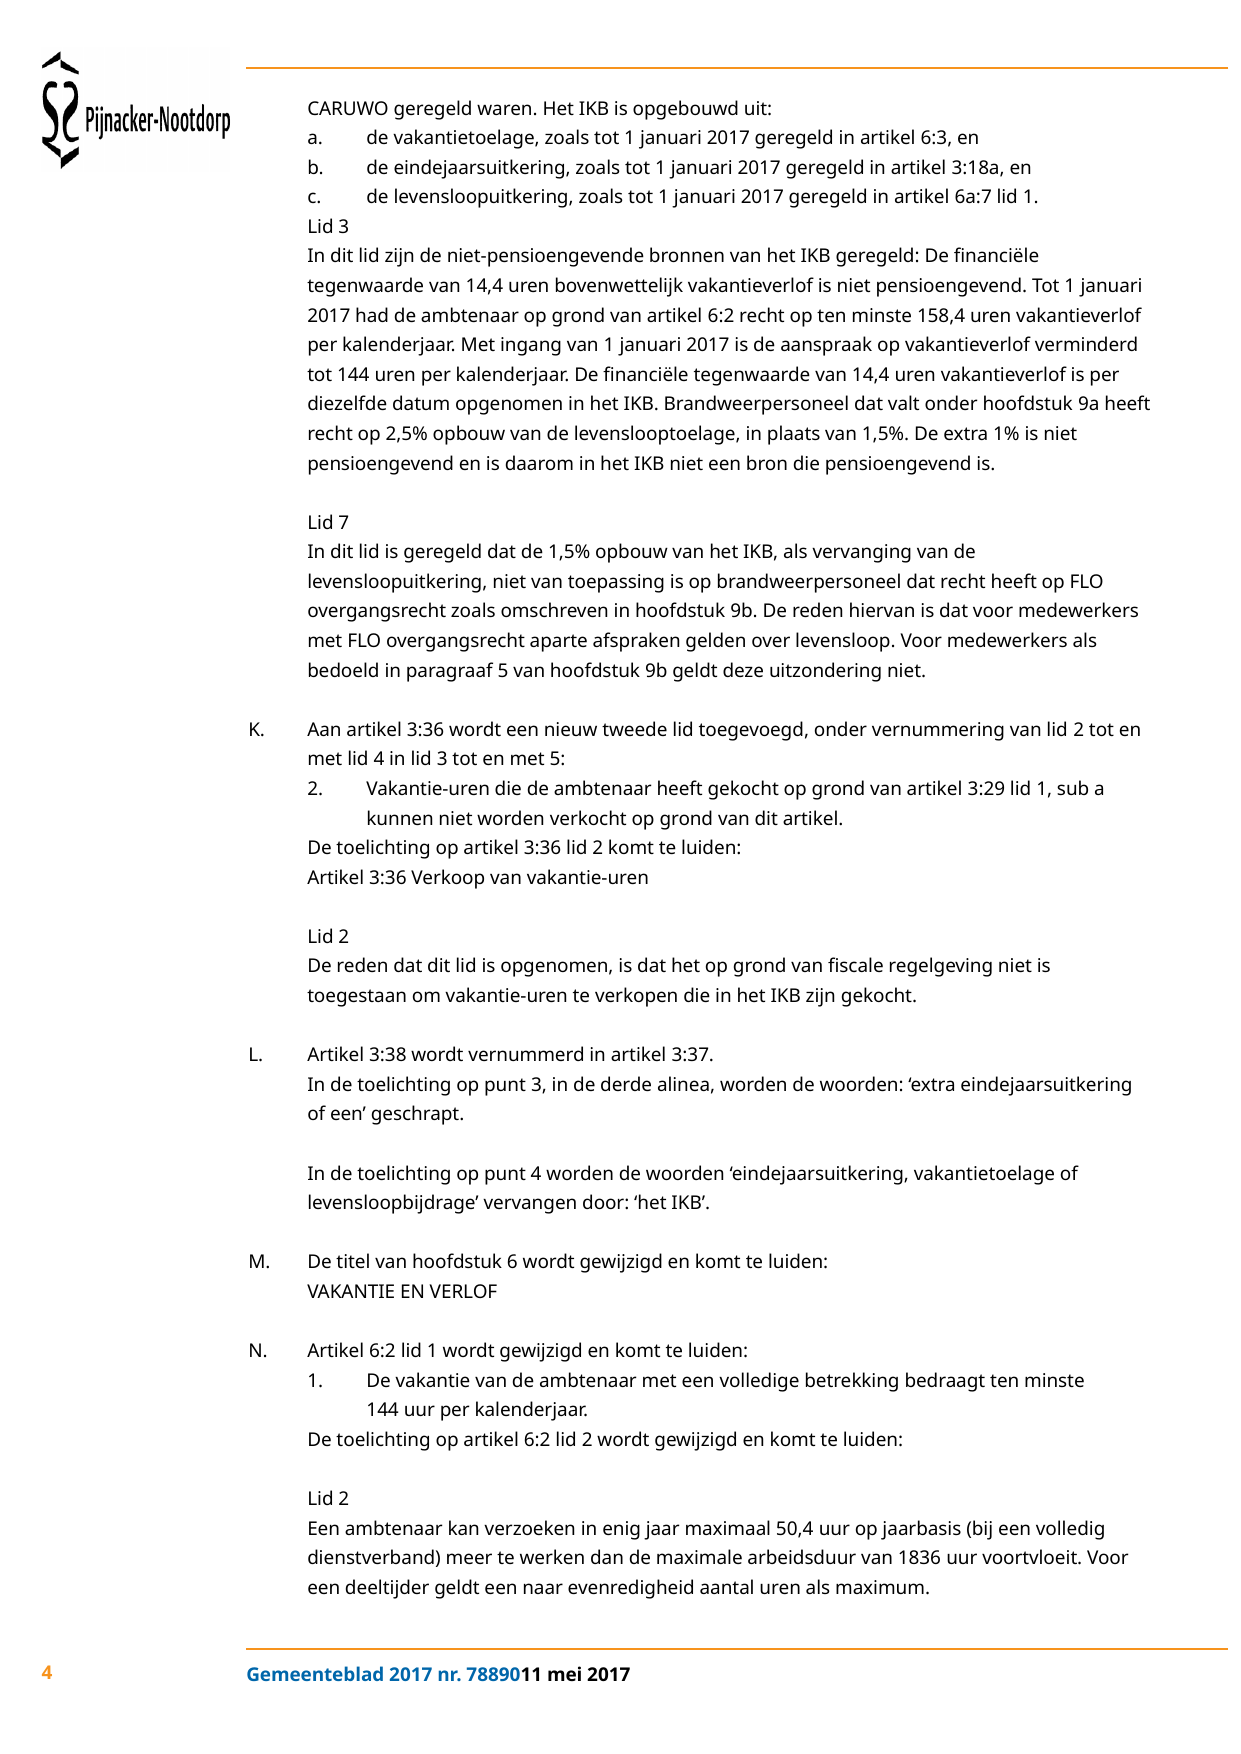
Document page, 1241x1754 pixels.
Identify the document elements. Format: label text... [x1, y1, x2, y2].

list de levensloopuitkering, zoals tot 1 januari 2017 geregeld in artikel 6a:7 lid 1. [307, 183, 1152, 209]
list CARUWO geregeld waren. Het IKB is opgebouwd uit: [248, 95, 1152, 121]
list Artikel 3:36 Verkoop van vakantie-uren [248, 864, 1152, 890]
list Vakantie-uren die de ambtenaar heeft gekocht op grond van artikel 3:29 lid 1, sub a kunnen niet worden verkocht op grond van dit artikel. [307, 775, 1152, 831]
list In de toelichting op punt 4 worden de woorden ‘eindejaarsuitkering, vakantietoelage of levensloopbijdrage’ vervangen door: ‘het IKB’. [248, 1160, 1152, 1215]
list Lid 7 [248, 509, 1152, 535]
list Lid 2 [248, 1485, 1152, 1511]
list De toelichting op artikel 3:36 lid 2 komt te luiden: [248, 834, 1152, 860]
list Lid 2 [248, 923, 1152, 949]
list de eindejaarsuitkering, zoals tot 1 januari 2017 geregeld in artikel 3:18a, en [307, 154, 1152, 180]
list Een ambtenaar kan verzoeken in enig jaar maximaal 50,4 uur op jaarbasis (bij een volledig dienstverband) meer te werken dan de maximale arbeidsduur van 1836 uur voortvloeit. Voor een deeltijder geldt een naar evenredigheid aantal uren als maximum. [248, 1515, 1152, 1600]
list De titel van hoofdstuk 6 wordt gewijzigd en komt te luiden: [248, 1248, 1152, 1274]
list De vakantie van de ambtenaar met een volledige betrekking bedraagt ten minste 144 uur per kalenderjaar. [307, 1367, 1152, 1422]
list De reden dat dit lid is opgenomen, is dat het op grond van fiscale regelgeving niet is toegestaan om vakantie-uren te verkopen die in het IKB zijn gekocht. [248, 953, 1152, 1008]
list In dit lid is geregeld dat de 1,5% opbouw van het IKB, als vervanging van de levensloopuitkering, niet van toepassing is op brandweerpersoneel dat recht heeft op FLO overgangsrecht zoals omschreven in hoofdstuk 9b. De reden hiervan is dat voor medewerkers met FLO overgangsrecht aparte afspraken gelden over levensloop. Voor medewerkers als bedoeld in paragraaf 5 van hoofdstuk 9b geldt deze uitzondering niet. [248, 538, 1152, 683]
list De toelichting op artikel 6:2 lid 2 wordt gewijzigd en komt te luiden: [248, 1426, 1152, 1452]
list de vakantietoelage, zoals tot 1 januari 2017 geregeld in artikel 6:3, en [307, 124, 1152, 150]
list Artikel 3:38 wordt vernummerd in artikel 3:37. [248, 1041, 1152, 1067]
list Lid 3 [248, 213, 1152, 239]
list Aan artikel 3:36 wordt een nieuw tweede lid toegevoegd, onder vernummering van lid 2 tot en met lid 4 in lid 3 tot en met 5: [248, 716, 1152, 771]
list In de toelichting op punt 3, in de derde alinea, worden de woorden: ‘extra eindejaarsuitkering of een’ geschrapt. [248, 1071, 1152, 1126]
list In dit lid zijn de niet-pensioengevende bronnen van het IKB geregeld: De financiële tegenwaarde van 14,4 uren bovenwettelijk vakantieverlof is niet pensioengevend. Tot 1 januari 2017 had de ambtenaar op grond van artikel 6:2 recht op ten minste 158,4 uren vakantieverlof per kalenderjaar. Met ingang van 1 januari 2017 is de aanspraak op vakantieverlof verminderd tot 144 uren per kalenderjaar. De financiële tegenwaarde van 14,4 uren vakantieverlof is per diezelfde datum opgenomen in het IKB. Brandweerpersoneel dat valt onder hoofdstuk 9a heeft recht op 2,5% opbouw van de levenslooptoelage, in plaats van 1,5%. De extra 1% is niet pensioengevend en is daarom in het IKB niet een bron die pensioengevend is. [248, 243, 1152, 476]
picture [41, 47, 231, 172]
list VAKANTIE EN VERLOF [248, 1278, 1152, 1304]
list Artikel 6:2 lid 1 wordt gewijzigd en komt te luiden: [248, 1337, 1152, 1363]
